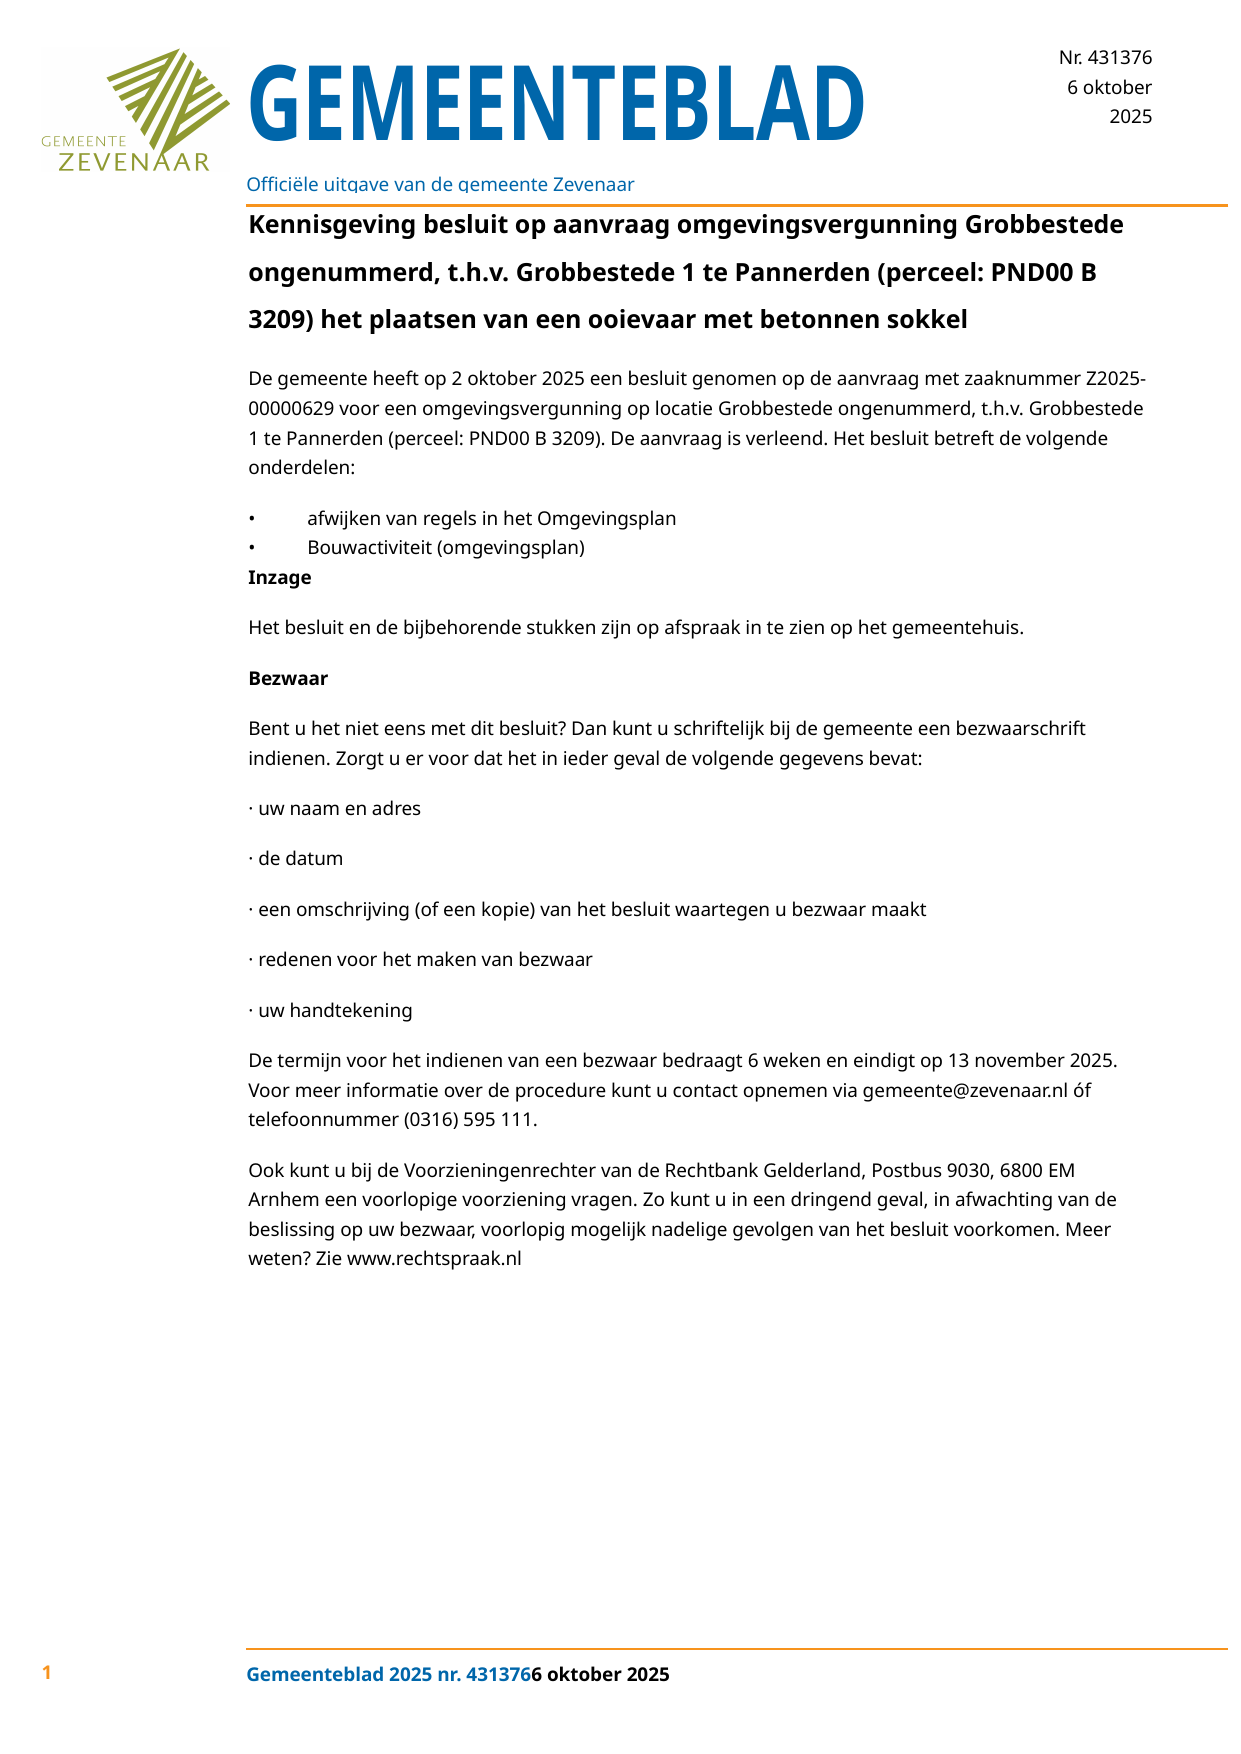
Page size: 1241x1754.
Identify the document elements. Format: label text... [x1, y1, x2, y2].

text Bent u het niet eens met dit besluit? Dan kunt u schriftelijk bij de gemeente een bezwaarschrift indienen. Zorgt u er voor dat het in ieder geval de volgende gegevens bevat: [248, 715, 1152, 770]
text · uw handtekening [248, 997, 1152, 1022]
list afwijken van regels in het Omgevingsplan [248, 505, 1152, 530]
text De gemeente heeft op 2 oktober 2025 een besluit genomen op de aanvraag met zaaknummer Z2025-00000629 voor een omgevingsvergunning op locatie Grobbestede ongenummerd, t.h.v. Grobbestede 1 te Pannerden (perceel: PND00 B 3209). De aanvraag is verleend. Het besluit betreft de volgende onderdelen: [248, 366, 1152, 480]
text Inzage [248, 564, 1152, 589]
text Kennisgeving besluit op aanvraag omgevingsvergunning Grobbestede ongenummerd, t.h.v. Grobbestede 1 te Pannerden (perceel: PND00 B 3209) het plaatsen van een ooievaar met betonnen sokkel [248, 207, 1152, 336]
text · redenen voor het maken van bezwaar [248, 946, 1152, 972]
text · een omschrijving (of een kopie) van het besluit waartegen u bezwaar maakt [248, 896, 1152, 922]
picture [41, 47, 231, 172]
list Bouwactiviteit (omgevingsplan) [248, 534, 1152, 560]
text Bezwaar [248, 665, 1152, 690]
text Het besluit en de bijbehorende stukken zijn op afspraak in te zien op het gemeentehuis. [248, 614, 1152, 640]
text · de datum [248, 846, 1152, 871]
text Ook kunt u bij de Voorzieningenrechter van de Rechtbank Gelderland, Postbus 9030, 6800 EM Arnhem een voorlopige voorziening vragen. Zo kunt u in een dringend geval, in afwachting van de beslissing op uw bezwaar, voorlopig mogelijk nadelige gevolgen van het besluit voorkomen. Meer weten? Zie www.rechtspraak.nl [248, 1157, 1152, 1271]
text · uw naam en adres [248, 795, 1152, 821]
text De termijn voor het indienen van een bezwaar bedraagt 6 weken en eindigt op 13 november 2025. Voor meer informatie over de procedure kunt u contact opnemen via gemeente@zevenaar.nl óf telefoonnummer (0316) 595 111. [248, 1047, 1152, 1132]
